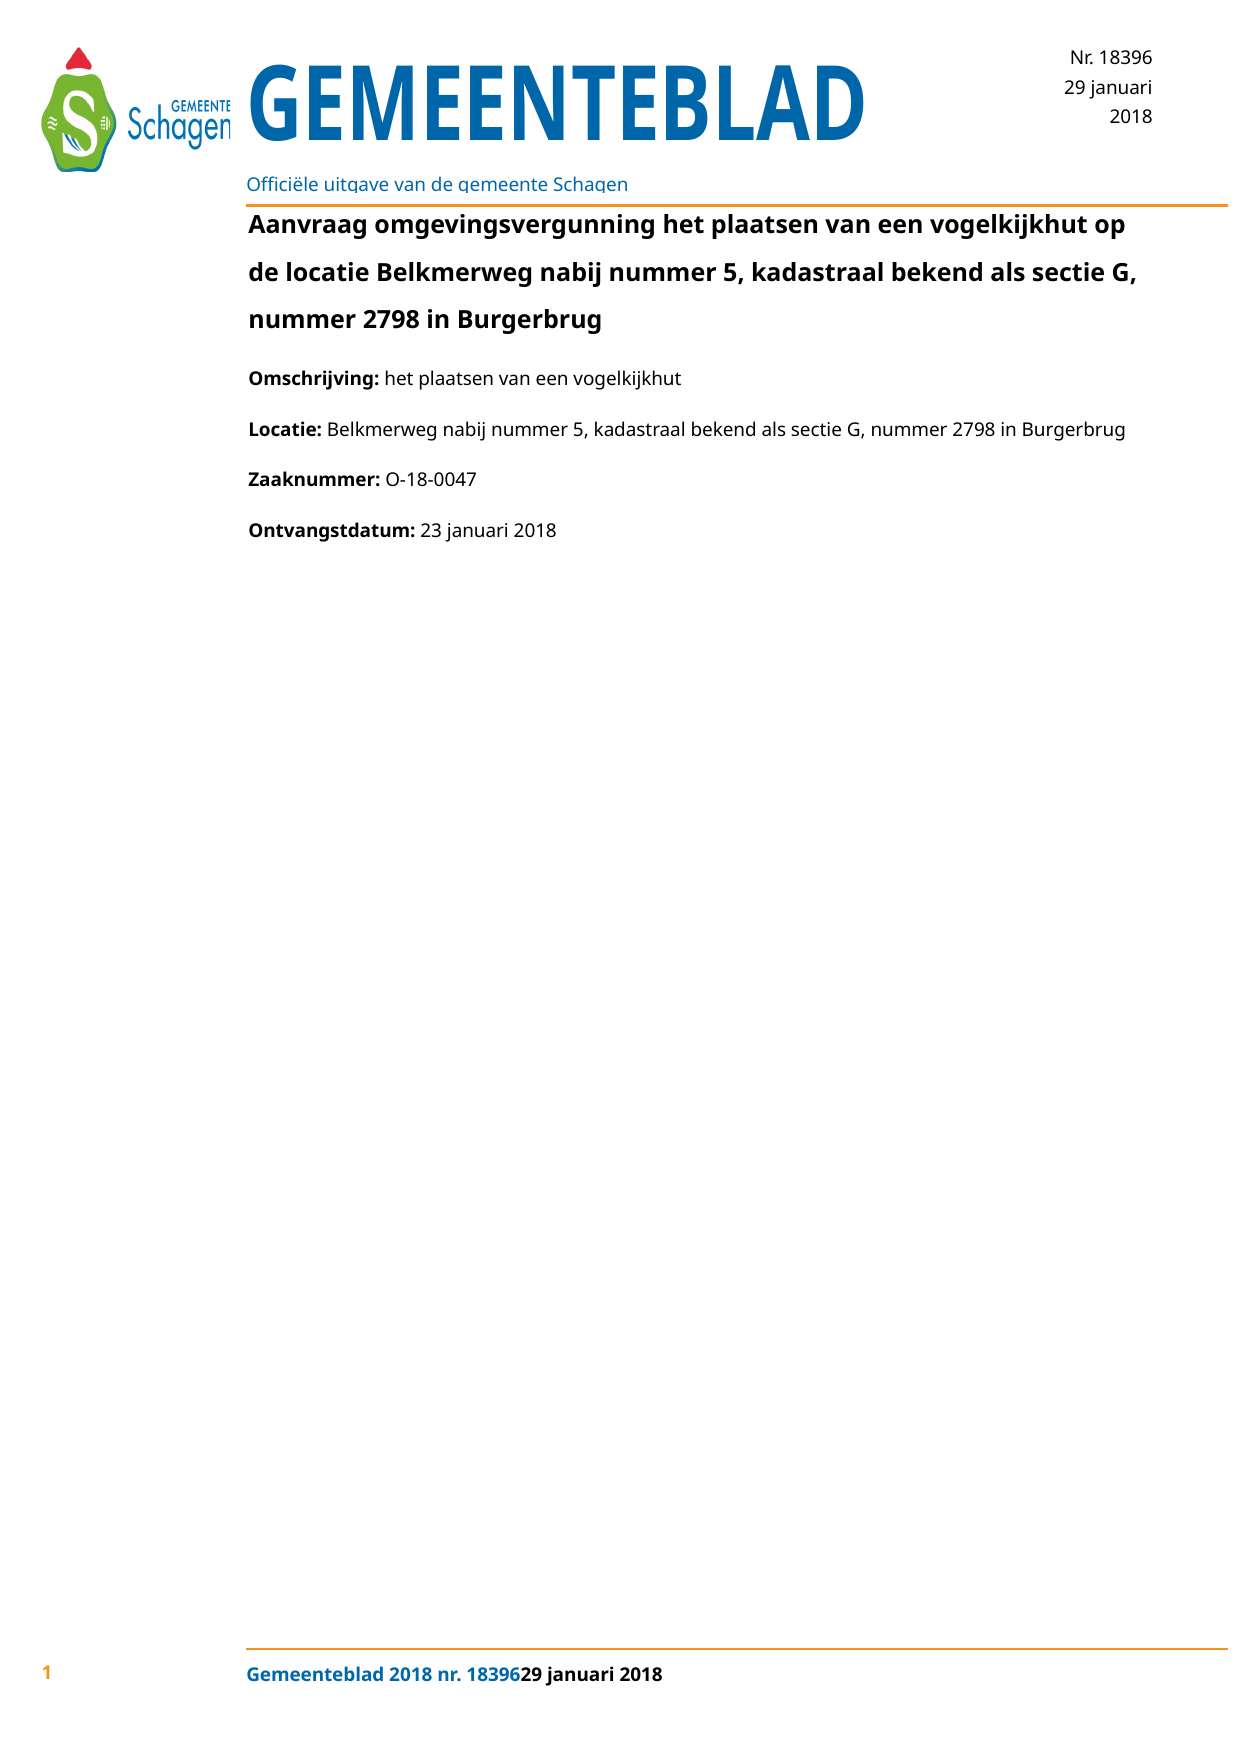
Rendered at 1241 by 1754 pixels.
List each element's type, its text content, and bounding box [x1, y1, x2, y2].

text Locatie: Belkmerweg nabij nummer 5, kadastraal bekend als sectie G, nummer 2798 in Burgerbrug [248, 416, 1152, 442]
text Omschrijving: het plaatsen van een vogelkijkhut [248, 366, 1152, 391]
text Aanvraag omgevingsvergunning het plaatsen van een vogelkijkhut op de locatie Belkmerweg nabij nummer 5, kadastraal bekend als sectie G, nummer 2798 in Burgerbrug [248, 207, 1152, 336]
text Zaaknummer: O-18-0047 [248, 466, 1152, 492]
picture [41, 47, 231, 172]
text Ontvangstdatum: 23 januari 2018 [248, 517, 1152, 542]
